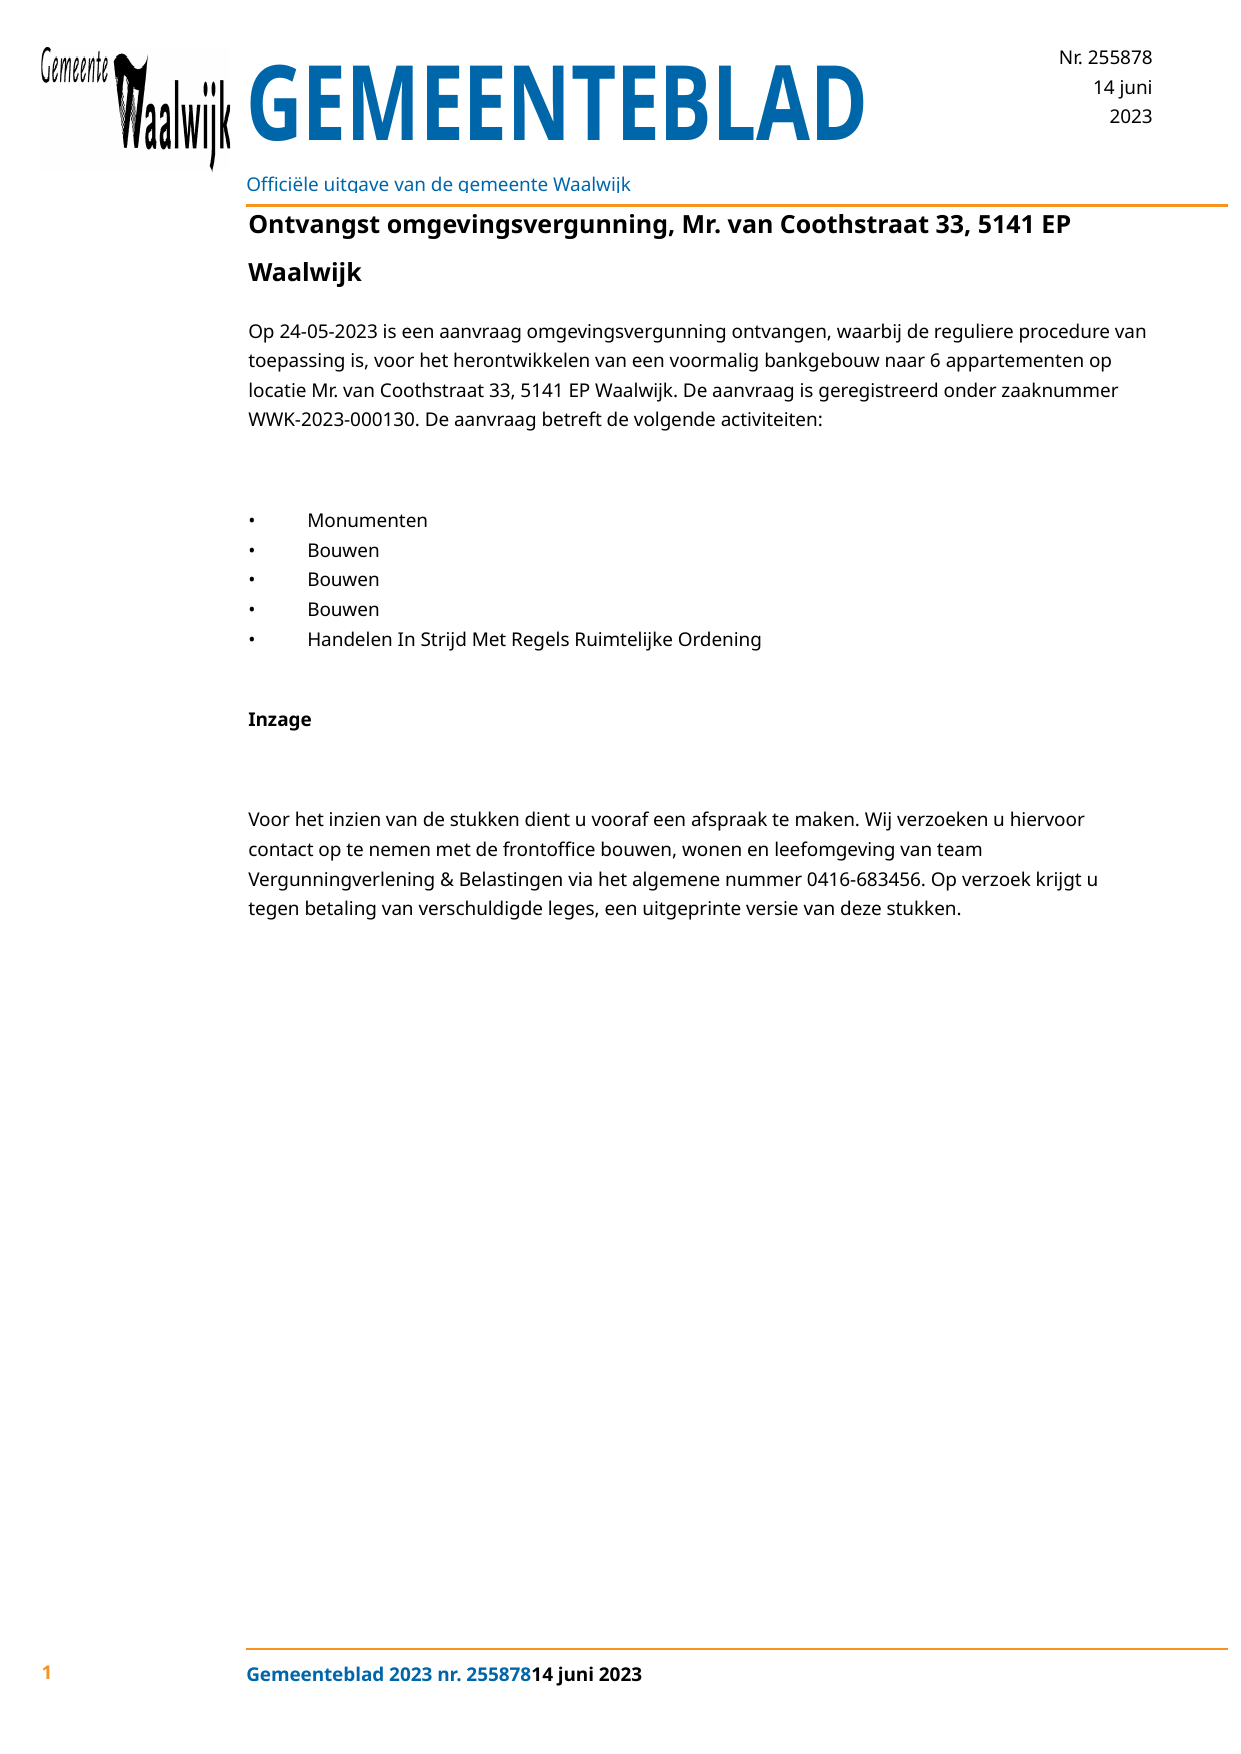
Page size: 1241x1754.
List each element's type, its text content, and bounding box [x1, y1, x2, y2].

text Ontvangst omgevingsvergunning, Mr. van Coothstraat 33, 5141 EP Waalwijk [248, 207, 1152, 288]
list Bouwen [248, 596, 1152, 622]
text Inzage [248, 706, 1152, 732]
list Bouwen [248, 537, 1152, 563]
list Monumenten [248, 507, 1152, 533]
picture [41, 47, 231, 172]
text Op 24-05-2023 is een aanvraag omgevingsvergunning ontvangen, waarbij de reguliere procedure van toepassing is, voor het herontwikkelen van een voormalig bankgebouw naar 6 appartementen op locatie Mr. van Coothstraat 33, 5141 EP Waalwijk. De aanvraag is geregistreerd onder zaaknummer WWK-2023-000130. De aanvraag betreft de volgende activiteiten: [248, 318, 1152, 432]
list Bouwen [248, 567, 1152, 592]
text Voor het inzien van de stukken dient u vooraf een afspraak te maken. Wij verzoeken u hiervoor contact op te nemen met de frontoffice bouwen, wonen en leefomgeving van team Vergunningverlening & Belastingen via het algemene nummer 0416-683456. Op verzoek krijgt u tegen betaling van verschuldigde leges, een uitgeprinte versie van deze stukken. [248, 807, 1152, 921]
list Handelen In Strijd Met Regels Ruimtelijke Ordening [248, 626, 1152, 652]
